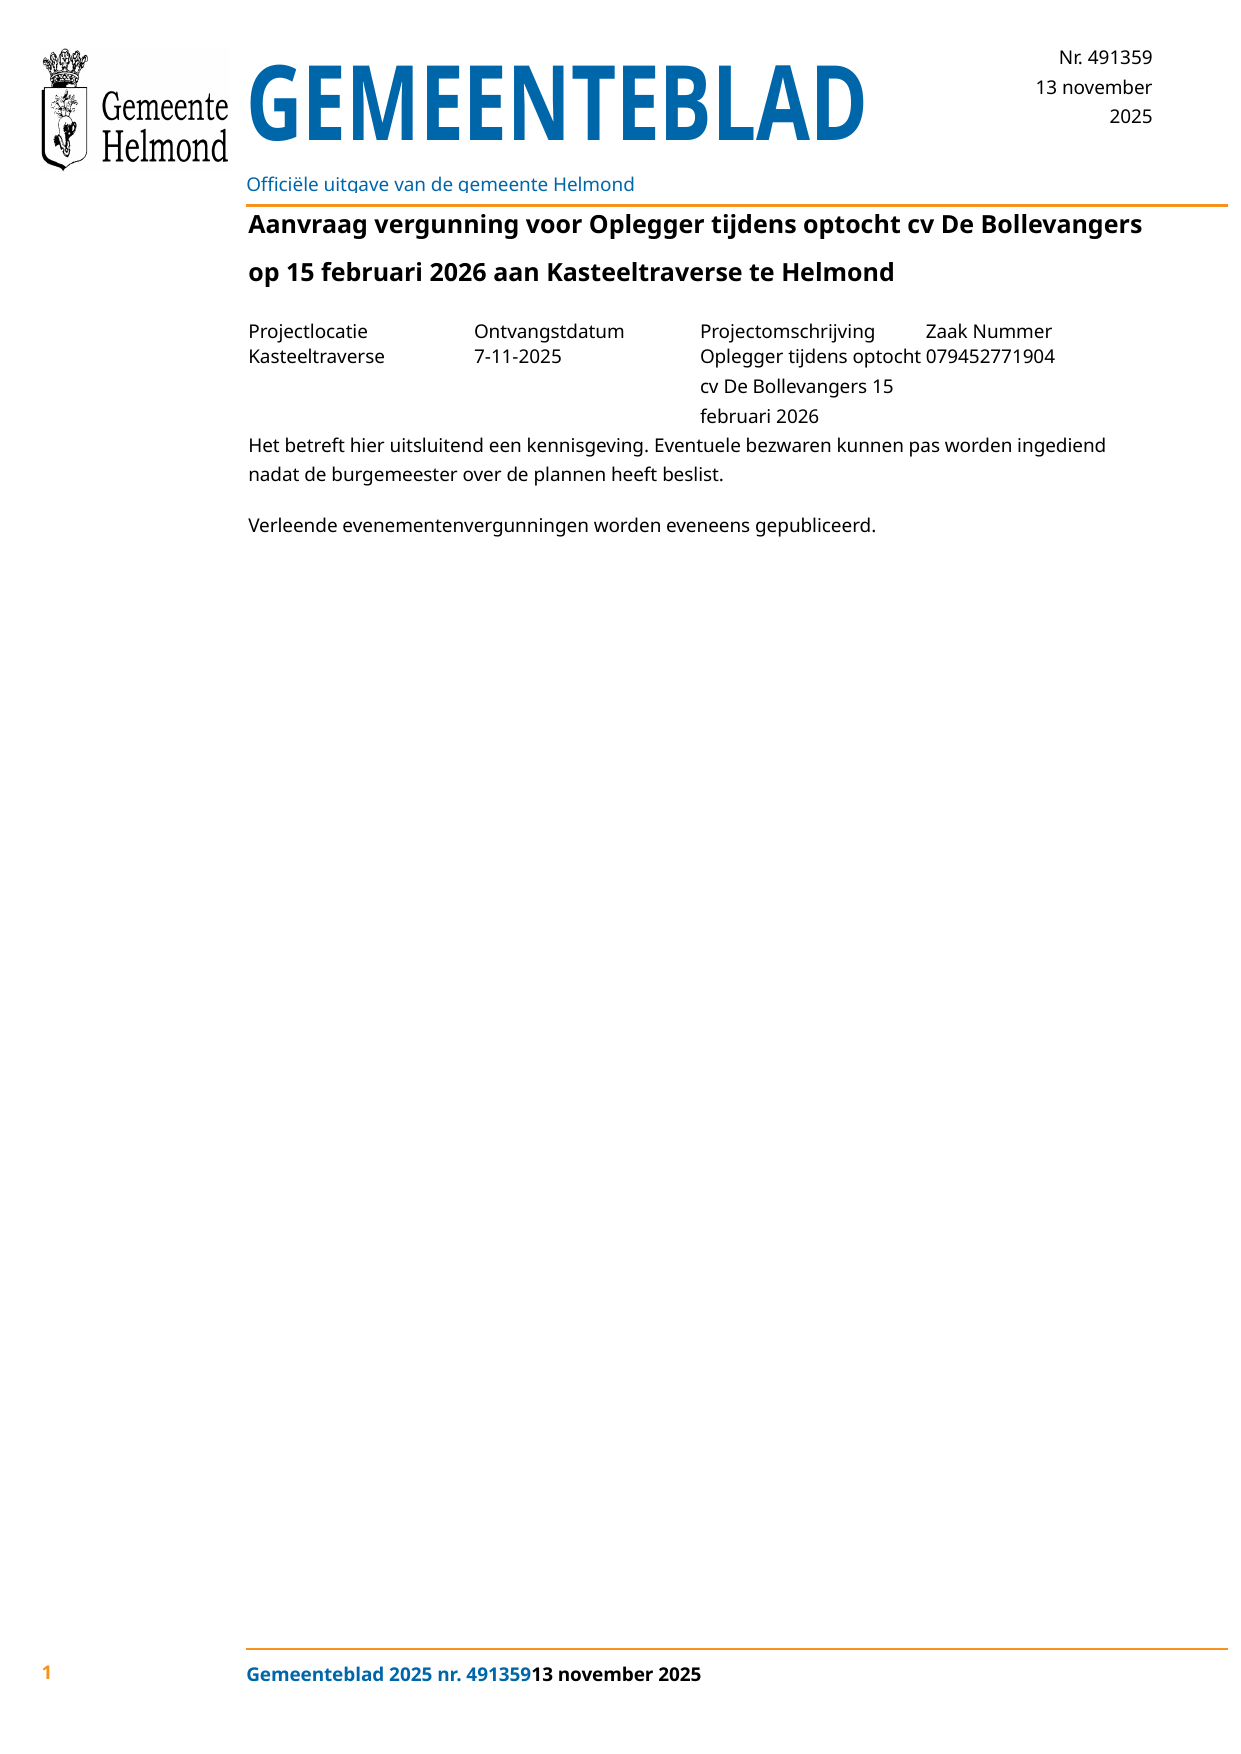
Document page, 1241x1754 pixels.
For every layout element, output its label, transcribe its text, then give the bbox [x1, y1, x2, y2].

table_header Projectomschrijving [700, 318, 926, 344]
table_cell Kasteeltraverse [248, 344, 474, 429]
text Aanvraag vergunning voor Oplegger tijdens optocht cv De Bollevangers op 15 februari 2026 aan Kasteeltraverse te Helmond [248, 207, 1152, 288]
table_header Ontvangstdatum [474, 318, 700, 344]
picture [41, 47, 231, 172]
table_cell 7-11-2025 [474, 344, 700, 429]
text Verleende evenementenvergunningen worden eveneens gepubliceerd. [248, 512, 1152, 538]
table_cell Oplegger tijdens optocht cv De Bollevangers 15 februari 2026 [700, 344, 926, 429]
table_header Projectlocatie [248, 318, 474, 344]
table_header Zaak Nummer [926, 318, 1152, 344]
text Het betreft hier uitsluitend een kennisgeving. Eventuele bezwaren kunnen pas worden ingediend nadat de burgemeester over de plannen heeft beslist. [248, 432, 1152, 487]
table_cell 079452771904 [926, 344, 1152, 429]
